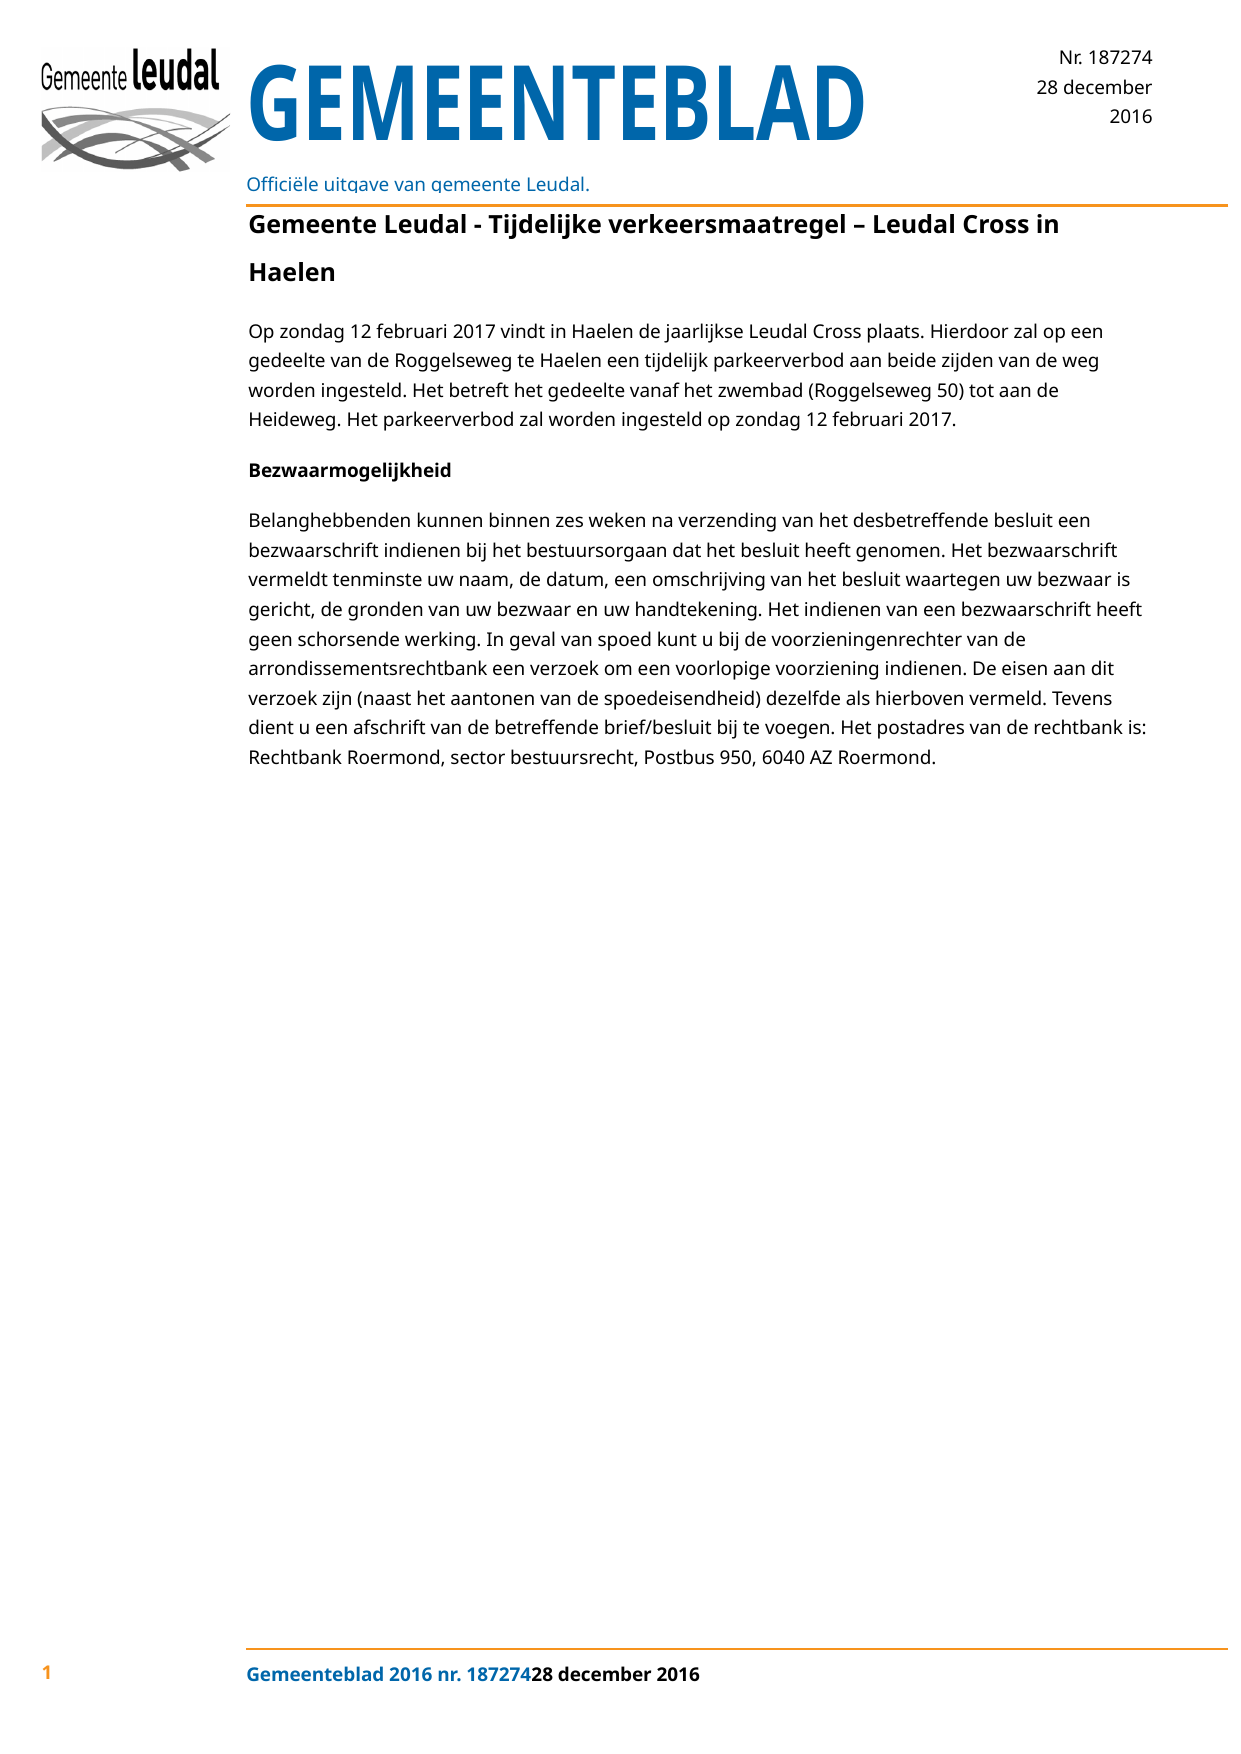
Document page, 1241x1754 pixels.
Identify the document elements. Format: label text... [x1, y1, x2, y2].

text Bezwaarmogelijkheid [248, 457, 1152, 483]
text Op zondag 12 februari 2017 vindt in Haelen de jaarlijkse Leudal Cross plaats. Hierdoor zal op een gedeelte van de Roggelseweg te Haelen een tijdelijk parkeerverbod aan beide zijden van de weg worden ingesteld. Het betreft het gedeelte vanaf het zwembad (Roggelseweg 50) tot aan de Heideweg. Het parkeerverbod zal worden ingesteld op zondag 12 februari 2017. [248, 318, 1152, 432]
text Belanghebbenden kunnen binnen zes weken na verzending van het desbetreffende besluit een bezwaarschrift indienen bij het bestuursorgaan dat het besluit heeft genomen. Het bezwaarschrift vermeldt tenminste uw naam, de datum, een omschrijving van het besluit waartegen uw bezwaar is gericht, de gronden van uw bezwaar en uw handtekening. Het indienen van een bezwaarschrift heeft geen schorsende werking. In geval van spoed kunt u bij de voorzieningenrechter van de arrondissementsrechtbank een verzoek om een voorlopige voorziening indienen. De eisen aan dit verzoek zijn (naast het aantonen van de spoedeisendheid) dezelfde als hierboven vermeld. Tevens dient u een afschrift van de betreffende brief/besluit bij te voegen. Het postadres van de rechtbank is: Rechtbank Roermond, sector bestuursrecht, Postbus 950, 6040 AZ Roermond. [248, 507, 1152, 770]
text Gemeente Leudal - Tijdelijke verkeersmaatregel – Leudal Cross in Haelen [248, 207, 1152, 288]
picture [41, 47, 231, 172]
